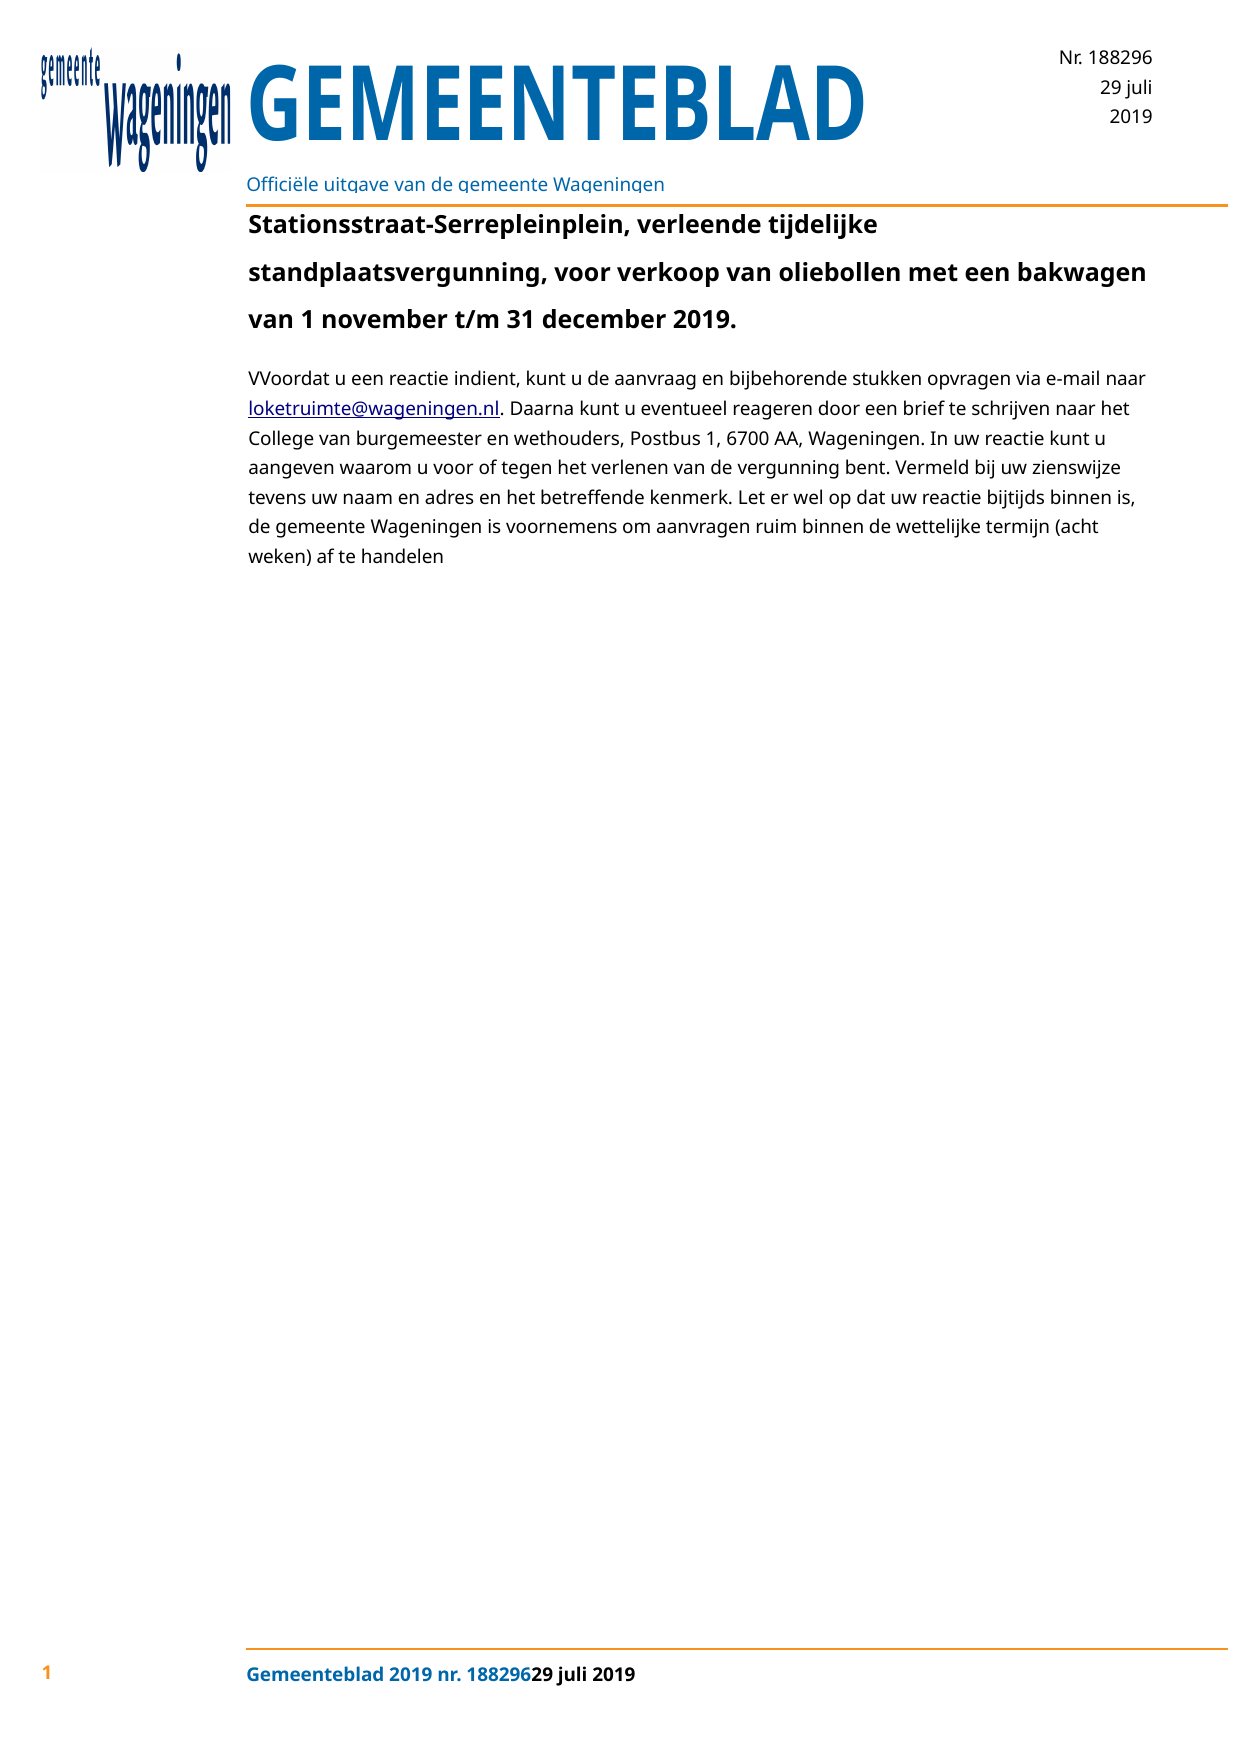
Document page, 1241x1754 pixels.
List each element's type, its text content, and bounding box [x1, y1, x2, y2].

text VVoordat u een reactie indient, kunt u de aanvraag en bijbehorende stukken opvragen via e-mail naar loketruimte@wageningen.nl. Daarna kunt u eventueel reageren door een brief te schrijven naar het College van burgemeester en wethouders, Postbus 1, 6700 AA, Wageningen. In uw reactie kunt u aangeven waarom u voor of tegen het verlenen van de vergunning bent. Vermeld bij uw zienswijze tevens uw naam en adres en het betreffende kenmerk. Let er wel op dat uw reactie bijtijds binnen is, de gemeente Wageningen is voornemens om aanvragen ruim binnen de wettelijke termijn (acht weken) af te handelen [248, 366, 1152, 569]
picture [41, 47, 231, 172]
text Stationsstraat-Serrepleinplein, verleende tijdelijke standplaatsvergunning, voor verkoop van oliebollen met een bakwagen van 1 november t/m 31 december 2019. [248, 207, 1152, 336]
